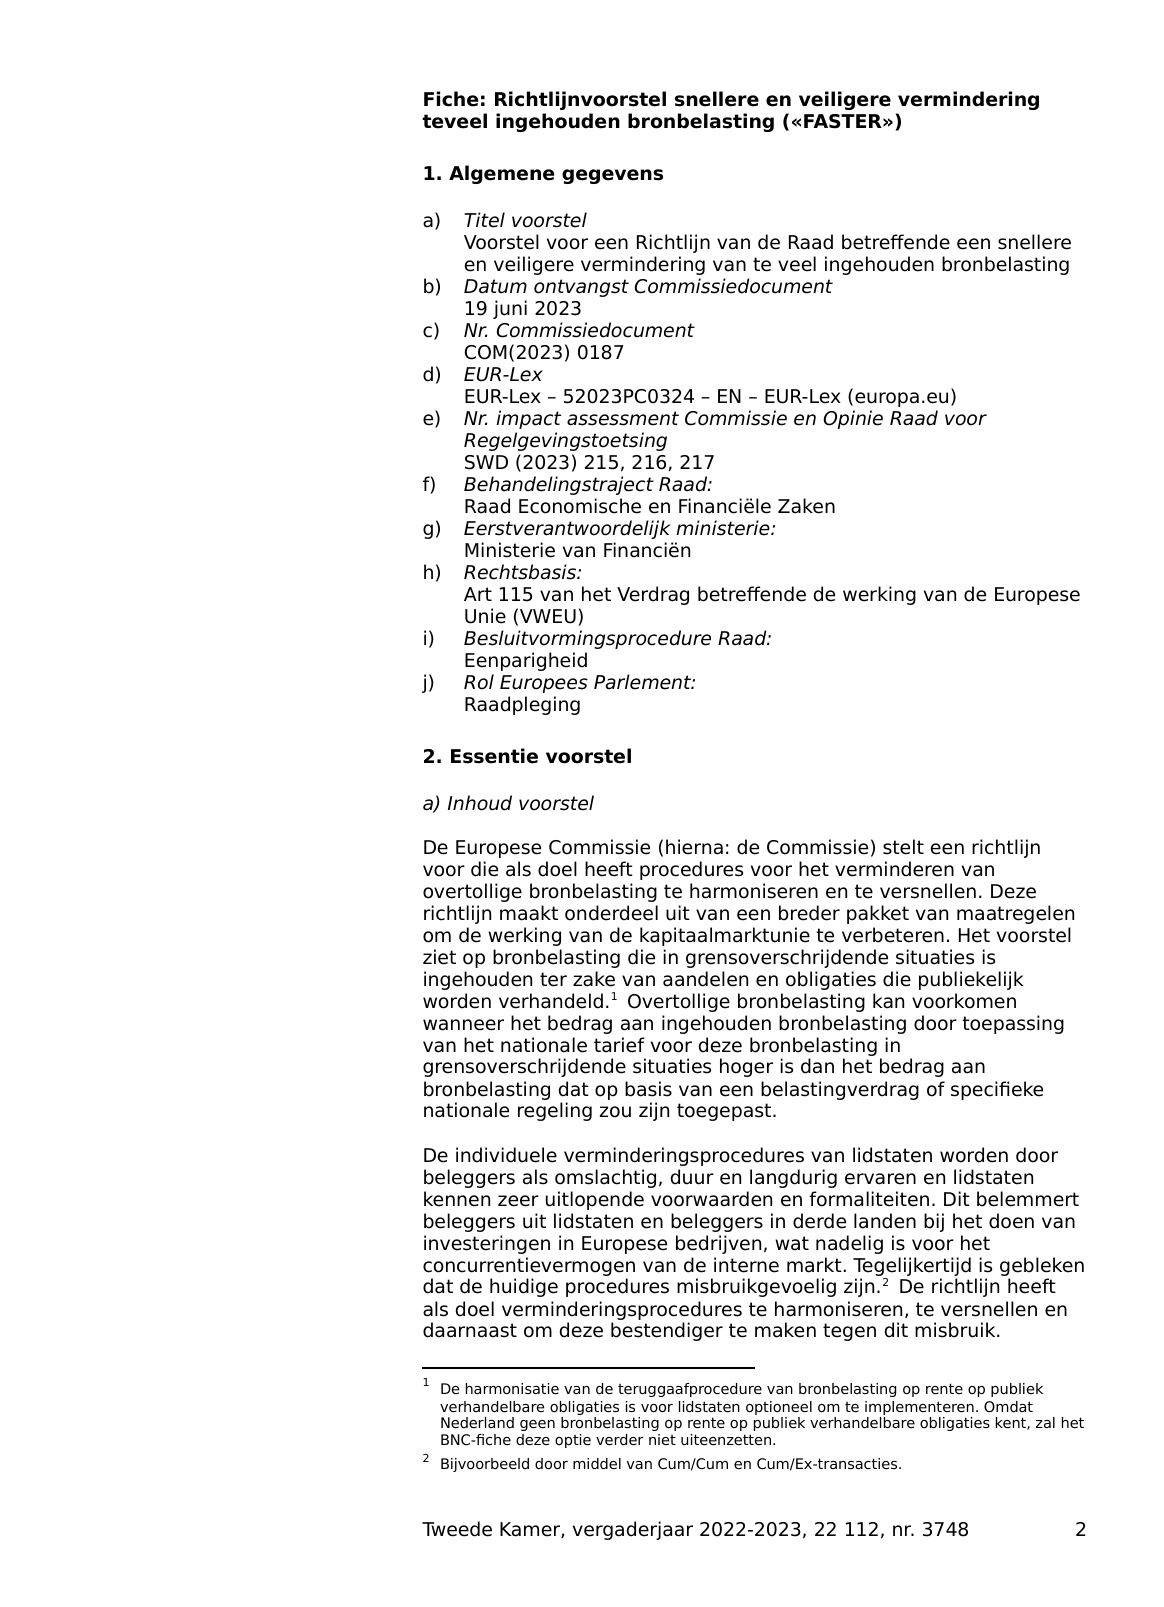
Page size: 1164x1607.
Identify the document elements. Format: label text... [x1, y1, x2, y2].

text Art 115 van het Verdrag betreffende de werking van de Europese Unie (VWEU) [464, 584, 1087, 628]
text Ministerie van Financiën [464, 540, 1087, 562]
text f) Behandelingstraject Raad: [422, 474, 1087, 496]
subtitle Fiche: Richtlijnvoorstel snellere en veiligere vermindering teveel ingehouden bronbelasting («FASTER») [422, 89, 1087, 133]
text c) Nr. Commissiedocument [422, 320, 1087, 342]
text 19 juni 2023 [464, 298, 1087, 320]
text COM(2023) 0187 [464, 342, 1087, 364]
text Eenparigheid [464, 649, 1087, 672]
text b) Datum ontvangst Commissiedocument [422, 276, 1087, 298]
text i) Besluitvormingsprocedure Raad: [422, 628, 1087, 649]
text EUR-Lex – 52023PC0324 – EN – EUR-Lex (europa.eu) [464, 386, 1087, 408]
text Raad Economische en Financiële Zaken [464, 496, 1087, 518]
subtitle 2. Essentie voorstel [422, 746, 1087, 767]
text SWD (2023) 215, 216, 217 [464, 452, 1087, 474]
subtitle a) Inhoud voorstel [422, 792, 1087, 814]
text g) Eerstverantwoordelijk ministerie: [422, 518, 1087, 540]
text De Europese Commissie (hierna: de Commissie) stelt een richtlijn voor die als doel heeft procedures voor het verminderen van overtollige bronbelasting te harmoniseren en te versnellen. Deze richtlijn maakt onderdeel uit van een breder pakket van maatregelen om de werking van de kapitaalmarktunie te verbeteren. Het voorstel ziet op bronbelasting die in grensoverschrijdende situaties is ingehouden ter zake van aandelen en obligaties die publiekelijk worden verhandeld. Overtollige bronbelasting kan voorkomen wanneer het bedrag aan ingehouden bronbelasting door toepassing van het nationale tarief voor deze bronbelasting in grensoverschrijdende situaties hoger is dan het bedrag aan bronbelasting dat op basis van een belastingverdrag of specifieke nationale regeling zou zijn toegepast. [422, 837, 1087, 1122]
subtitle 1. Algemene gegevens [422, 163, 1087, 185]
text j) Rol Europees Parlement: [422, 672, 1087, 693]
text Raadpleging [464, 693, 1087, 716]
text Bijvoorbeeld door middel van Cum/Cum en Cum/Ex-transacties. [422, 1452, 1087, 1474]
text De harmonisatie van de teruggaafprocedure van bronbelasting op rente op publiek verhandelbare obligaties is voor lidstaten optioneel om te implementeren. Omdat Nederland geen bronbelasting op rente op publiek verhandelbare obligaties kent, zal het BNC-fiche deze optie verder niet uiteenzetten. [422, 1377, 1087, 1449]
text De individuele verminderingsprocedures van lidstaten worden door beleggers als omslachtig, duur en langdurig ervaren en lidstaten kennen zeer uitlopende voorwaarden en formaliteiten. Dit belemmert beleggers uit lidstaten en beleggers in derde landen bij het doen van investeringen in Europese bedrijven, wat nadelig is voor het concurrentievermogen van de interne markt. Tegelijkertijd is gebleken dat de huidige procedures misbruikgevoelig zijn. De richtlijn heeft als doel verminderingsprocedures te harmoniseren, te versnellen en daarnaast om deze bestendiger te maken tegen dit misbruik. [422, 1144, 1087, 1342]
text a) Titel voorstel [422, 210, 1087, 232]
text e) Nr. impact assessment Commissie en Opinie Raad voor Regelgevingstoetsing [422, 408, 1087, 452]
text d) EUR-Lex [422, 364, 1087, 386]
text Voorstel voor een Richtlijn van de Raad betreffende een snellere en veiligere vermindering van te veel ingehouden bronbelasting [464, 232, 1087, 276]
text h) Rechtsbasis: [422, 562, 1087, 584]
